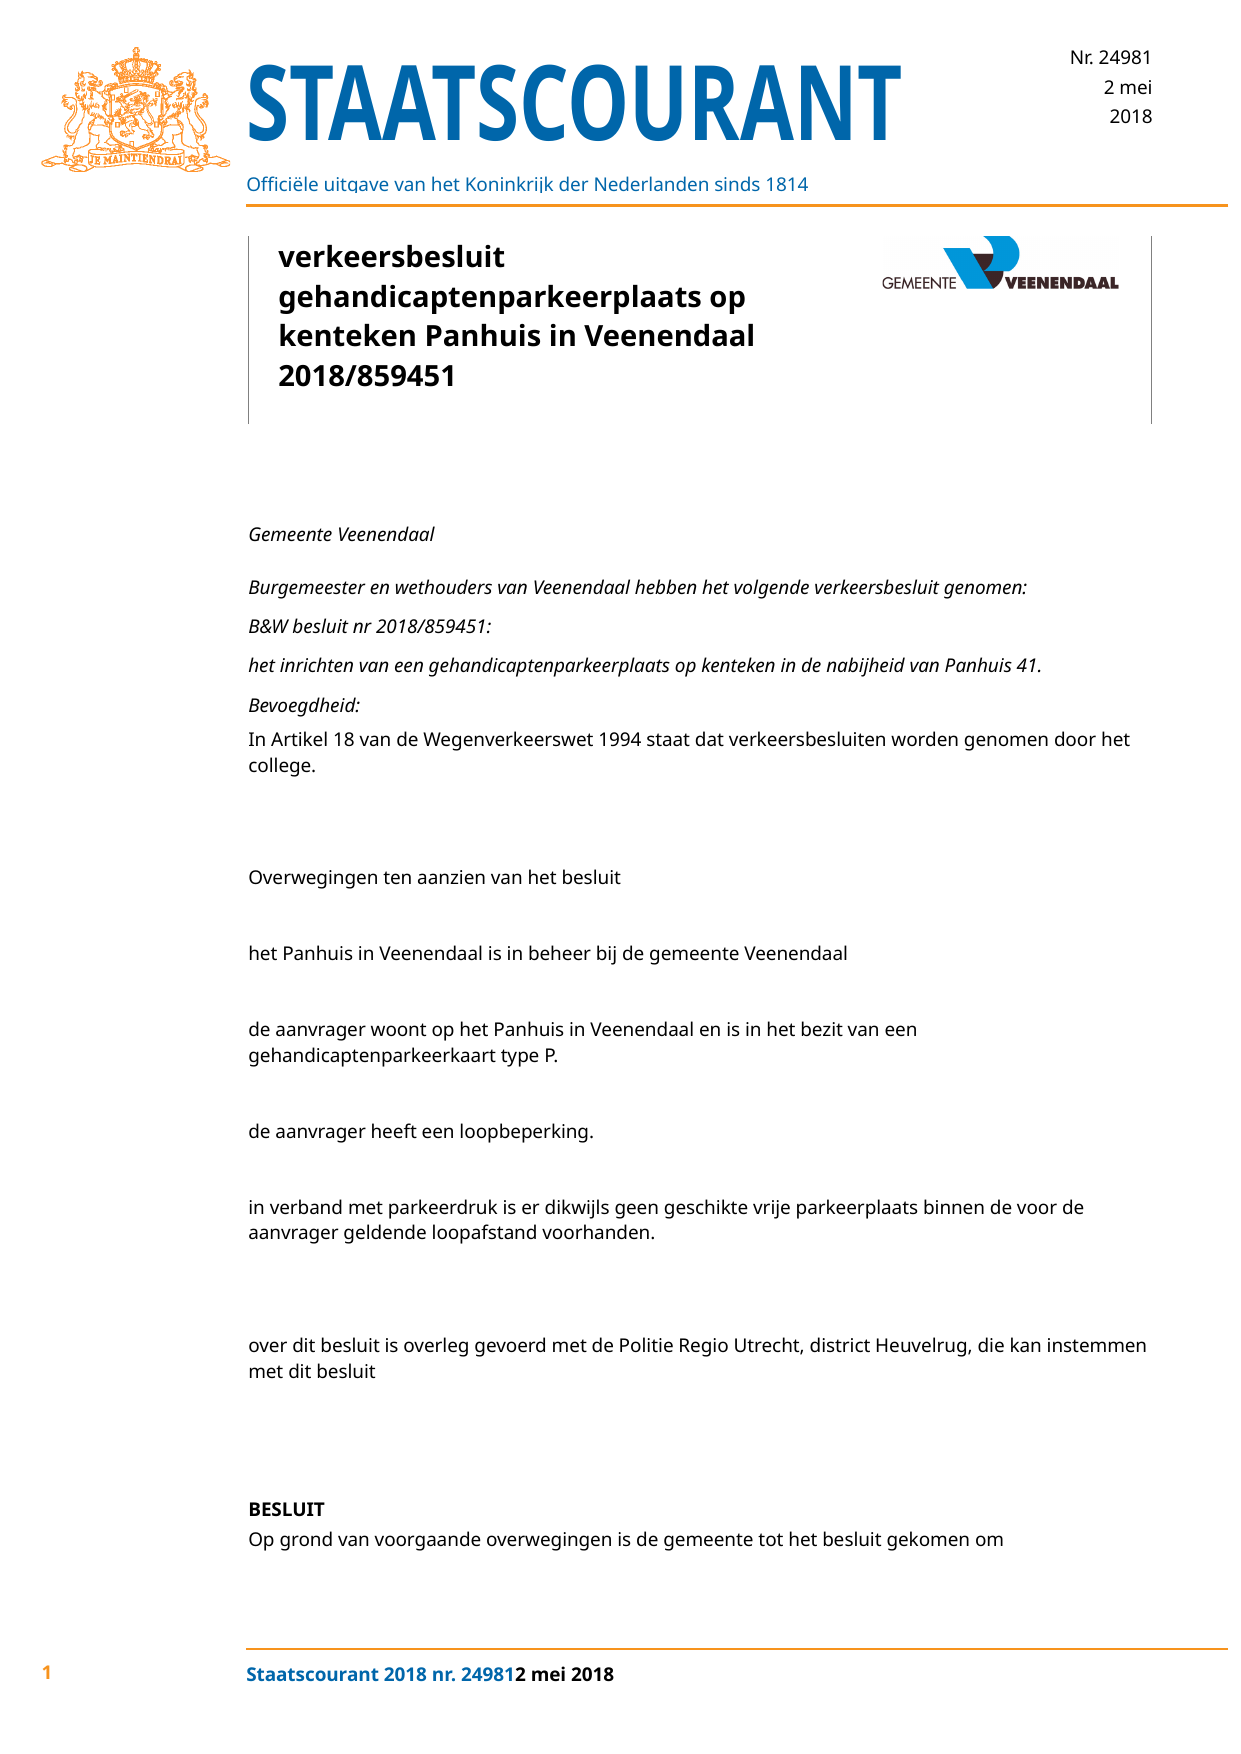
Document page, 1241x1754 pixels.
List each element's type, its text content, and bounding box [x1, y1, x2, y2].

text het inrichten van een gehandicaptenparkeerplaats op kenteken in de nabijheid van Panhuis 41. [248, 653, 1152, 678]
text B&W besluit nr 2018/859451: [248, 613, 1152, 639]
text Overwegingen ten aanzien van het besluit [248, 864, 1152, 890]
text Burgemeester en wethouders van Veenendaal hebben het volgende verkeersbesluit genomen: [248, 574, 1152, 600]
picture [882, 236, 993, 289]
text de aanvrager woont op het Panhuis in Veenendaal en is in het bezit van een gehandicaptenparkeerkaart type P. [248, 1016, 1152, 1068]
text Gemeente Veenendaal [248, 521, 1152, 547]
text het Panhuis in Veenendaal is in beheer bij de gemeente Veenendaal [248, 940, 1152, 966]
picture [41, 47, 231, 172]
text in verband met parkeerdruk is er dikwijls geen geschikte vrije parkeerplaats binnen de voor de aanvrager geldende loopafstand voorhanden. [248, 1194, 1152, 1245]
table_header verkeersbesluit gehandicaptenparkeerplaats op kenteken Panhuis in Veenendaal 2018/859451 [249, 236, 850, 424]
text In Artikel 18 van de Wegenverkeerswet 1994 staat dat verkeersbesluiten worden genomen door het college. [248, 726, 1152, 777]
text Bevoegdheid: [248, 692, 1152, 718]
text Op grond van voorgaande overwegingen is de gemeente tot het besluit gekomen om [248, 1526, 1152, 1552]
picture [985, 236, 1119, 289]
table_header [850, 236, 1151, 424]
text de aanvrager heeft een loopbeperking. [248, 1118, 1152, 1144]
text BESLUIT [248, 1497, 1152, 1522]
text over dit besluit is overleg gevoerd met de Politie Regio Utrecht, district Heuvelrug, die kan instemmen met dit besluit [248, 1332, 1152, 1384]
